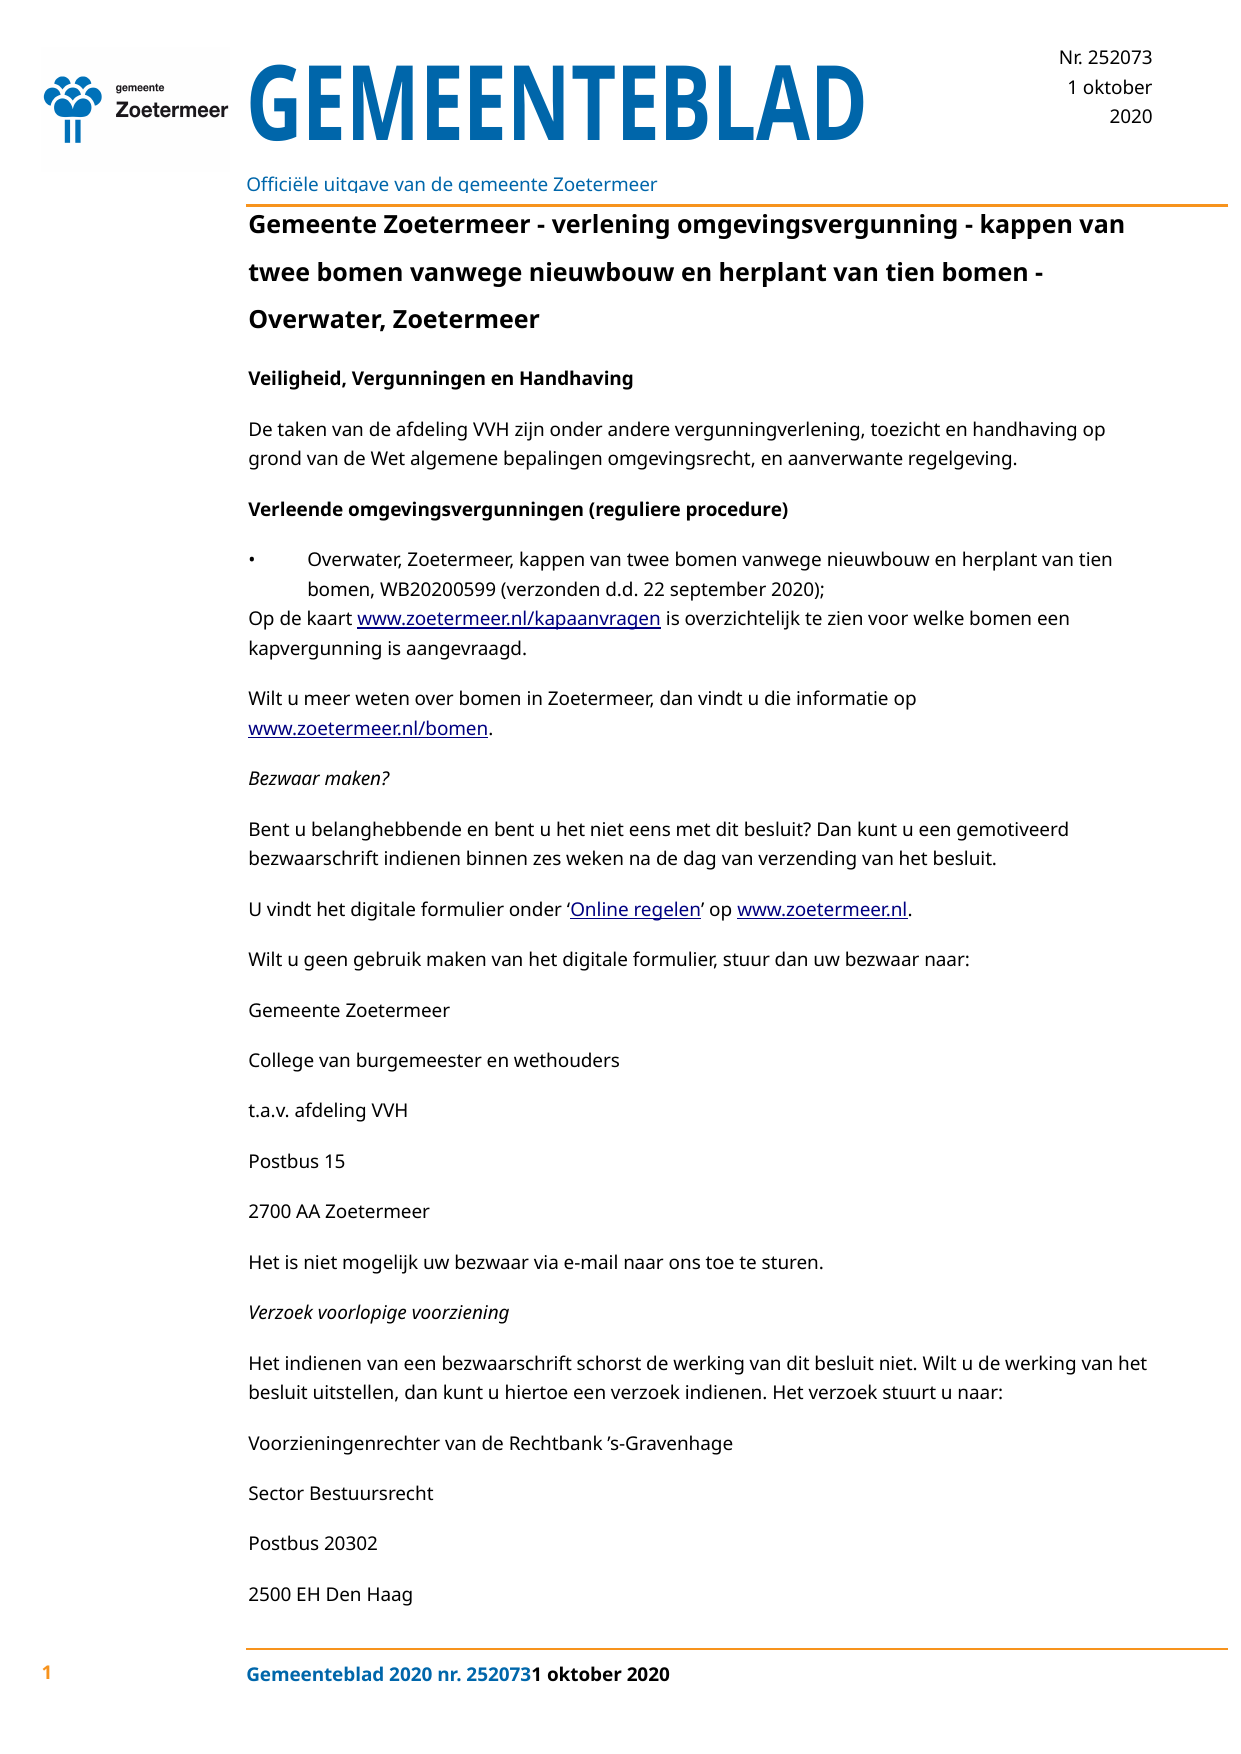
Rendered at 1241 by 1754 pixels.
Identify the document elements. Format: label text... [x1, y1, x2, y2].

text Voorzieningenrechter van de Rechtbank ’s-Gravenhage [248, 1430, 1152, 1455]
picture [41, 47, 231, 172]
text Veiligheid, Vergunningen en Handhaving [248, 366, 1152, 391]
text Gemeente Zoetermeer [248, 997, 1152, 1022]
text Verleende omgevingsvergunningen (reguliere procedure) [248, 496, 1152, 522]
text De taken van de afdeling VVH zijn onder andere vergunningverlening, toezicht en handhaving op grond van de Wet algemene bepalingen omgevingsrecht, en aanverwante regelgeving. [248, 416, 1152, 471]
text Bezwaar maken? [248, 766, 1152, 791]
text Bent u belanghebbende en bent u het niet eens met dit besluit? Dan kunt u een gemotiveerd bezwaarschrift indienen binnen zes weken na de dag van verzending van het besluit. [248, 816, 1152, 871]
text Postbus 20302 [248, 1531, 1152, 1556]
text Postbus 15 [248, 1148, 1152, 1174]
text 2700 AA Zoetermeer [248, 1198, 1152, 1224]
text Verzoek voorlopige voorziening [248, 1299, 1152, 1325]
text College van burgemeester en wethouders [248, 1047, 1152, 1073]
text 2500 EH Den Haag [248, 1581, 1152, 1607]
text U vindt het digitale formulier onder ‘Online regelen’ op www.zoetermeer.nl. [248, 896, 1152, 922]
text Op de kaart www.zoetermeer.nl/kapaanvragen is overzichtelijk te zien voor welke bomen een kapvergunning is aangevraagd. [248, 606, 1152, 661]
text Wilt u meer weten over bomen in Zoetermeer, dan vindt u die informatie op www.zoetermeer.nl/bomen. [248, 686, 1152, 741]
list Overwater, Zoetermeer, kappen van twee bomen vanwege nieuwbouw en herplant van tien bomen, WB20200599 (verzonden d.d. 22 september 2020); [248, 546, 1152, 602]
text Het is niet mogelijk uw bezwaar via e-mail naar ons toe te sturen. [248, 1249, 1152, 1274]
text Gemeente Zoetermeer - verlening omgevingsvergunning - kappen van twee bomen vanwege nieuwbouw en herplant van tien bomen - Overwater, Zoetermeer [248, 207, 1152, 336]
text Sector Bestuursrecht [248, 1480, 1152, 1506]
text Het indienen van een bezwaarschrift schorst de werking van dit besluit niet. Wilt u de werking van het besluit uitstellen, dan kunt u hiertoe een verzoek indienen. Het verzoek stuurt u naar: [248, 1350, 1152, 1405]
text t.a.v. afdeling VVH [248, 1098, 1152, 1123]
text Wilt u geen gebruik maken van het digitale formulier, stuur dan uw bezwaar naar: [248, 946, 1152, 972]
